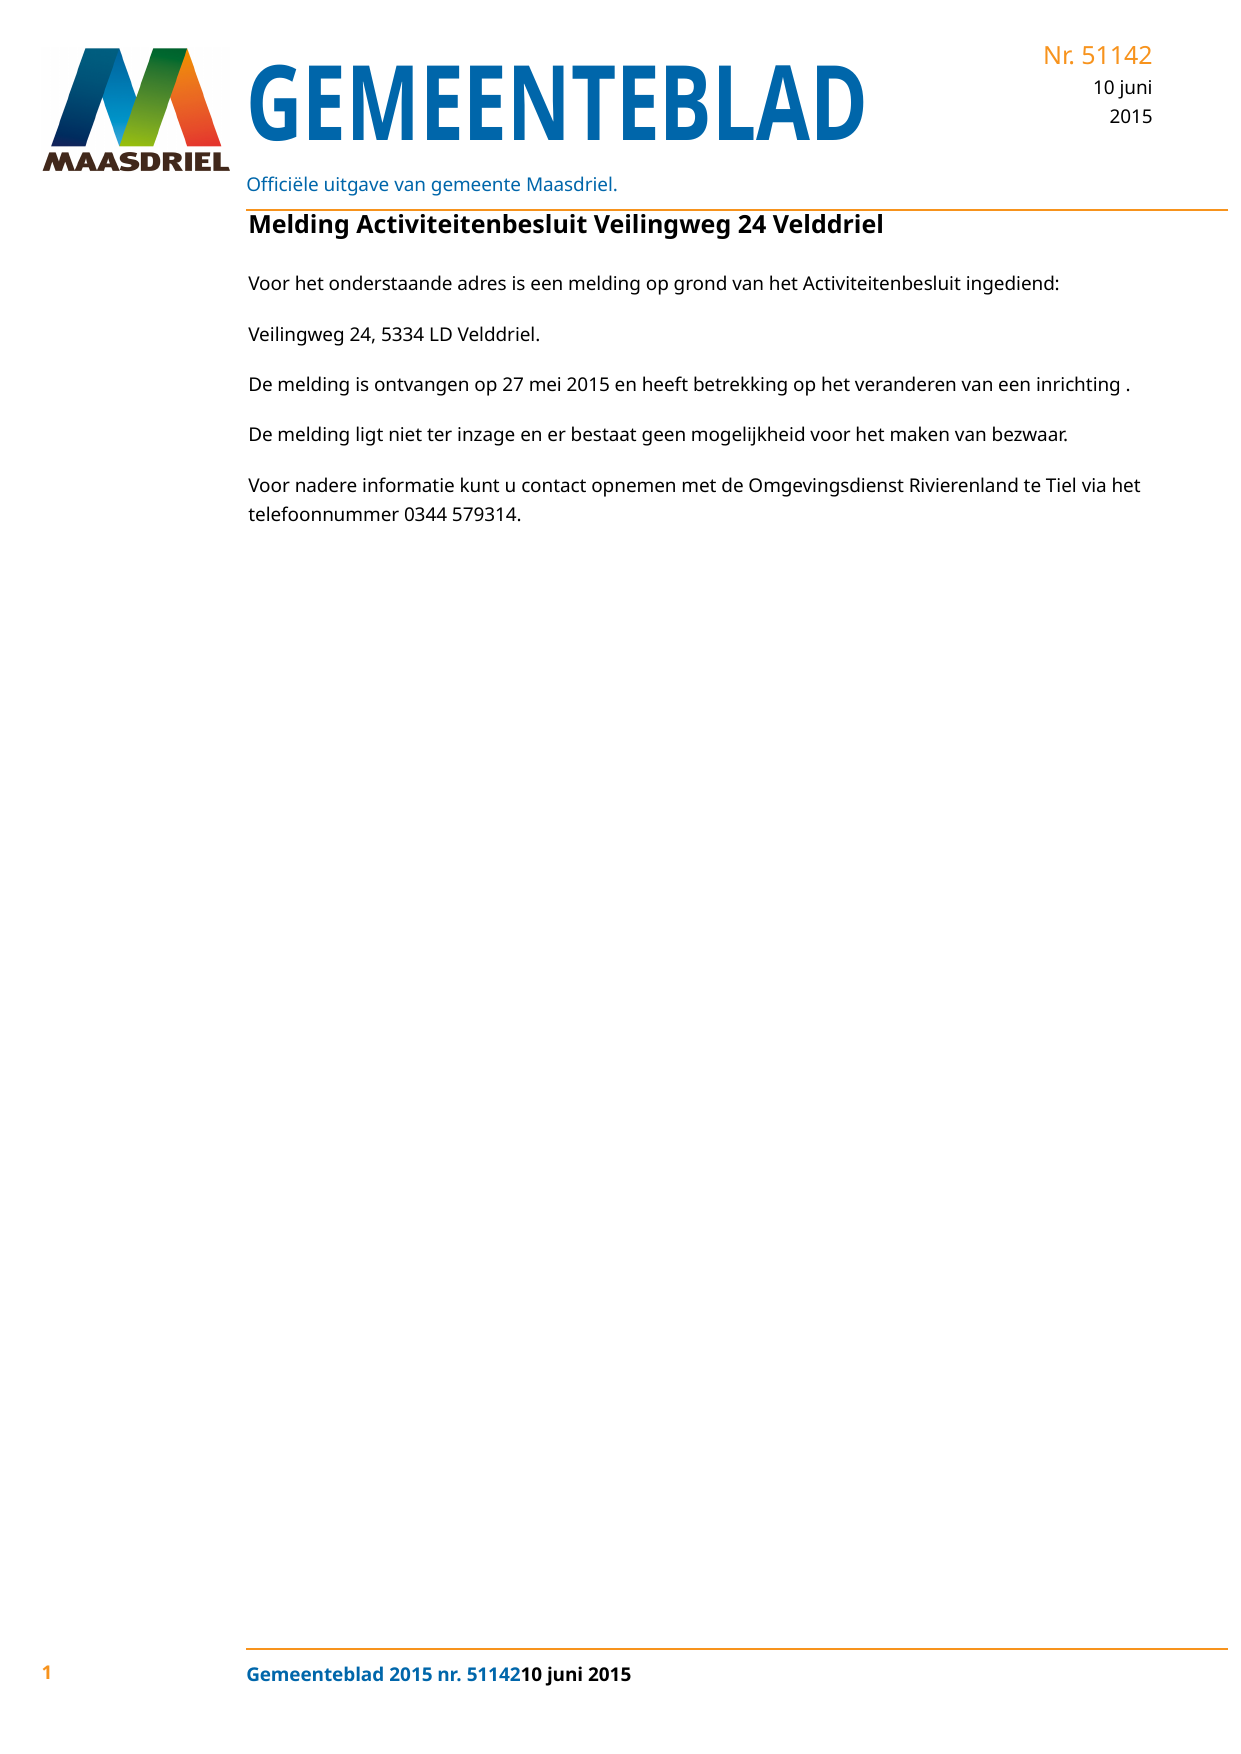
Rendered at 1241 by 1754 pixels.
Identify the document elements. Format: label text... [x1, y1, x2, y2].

picture [41, 47, 231, 172]
text De melding ligt niet ter inzage en er bestaat geen mogelijkheid voor het maken van bezwaar. [248, 422, 1152, 447]
text Veilingweg 24, 5334 LD Velddriel. [248, 321, 1152, 346]
text Voor nadere informatie kunt u contact opnemen met de Omgevingsdienst Rivierenland te Tiel via het telefoonnummer 0344 579314. [248, 472, 1152, 527]
text De melding is ontvangen op 27 mei 2015 en heeft betrekking op het veranderen van een inrichting . [248, 371, 1152, 397]
text Voor het onderstaande adres is een melding op grond van het Activiteitenbesluit ingediend: [248, 270, 1152, 296]
text Melding Activiteitenbesluit Veilingweg 24 Velddriel [248, 211, 1152, 241]
